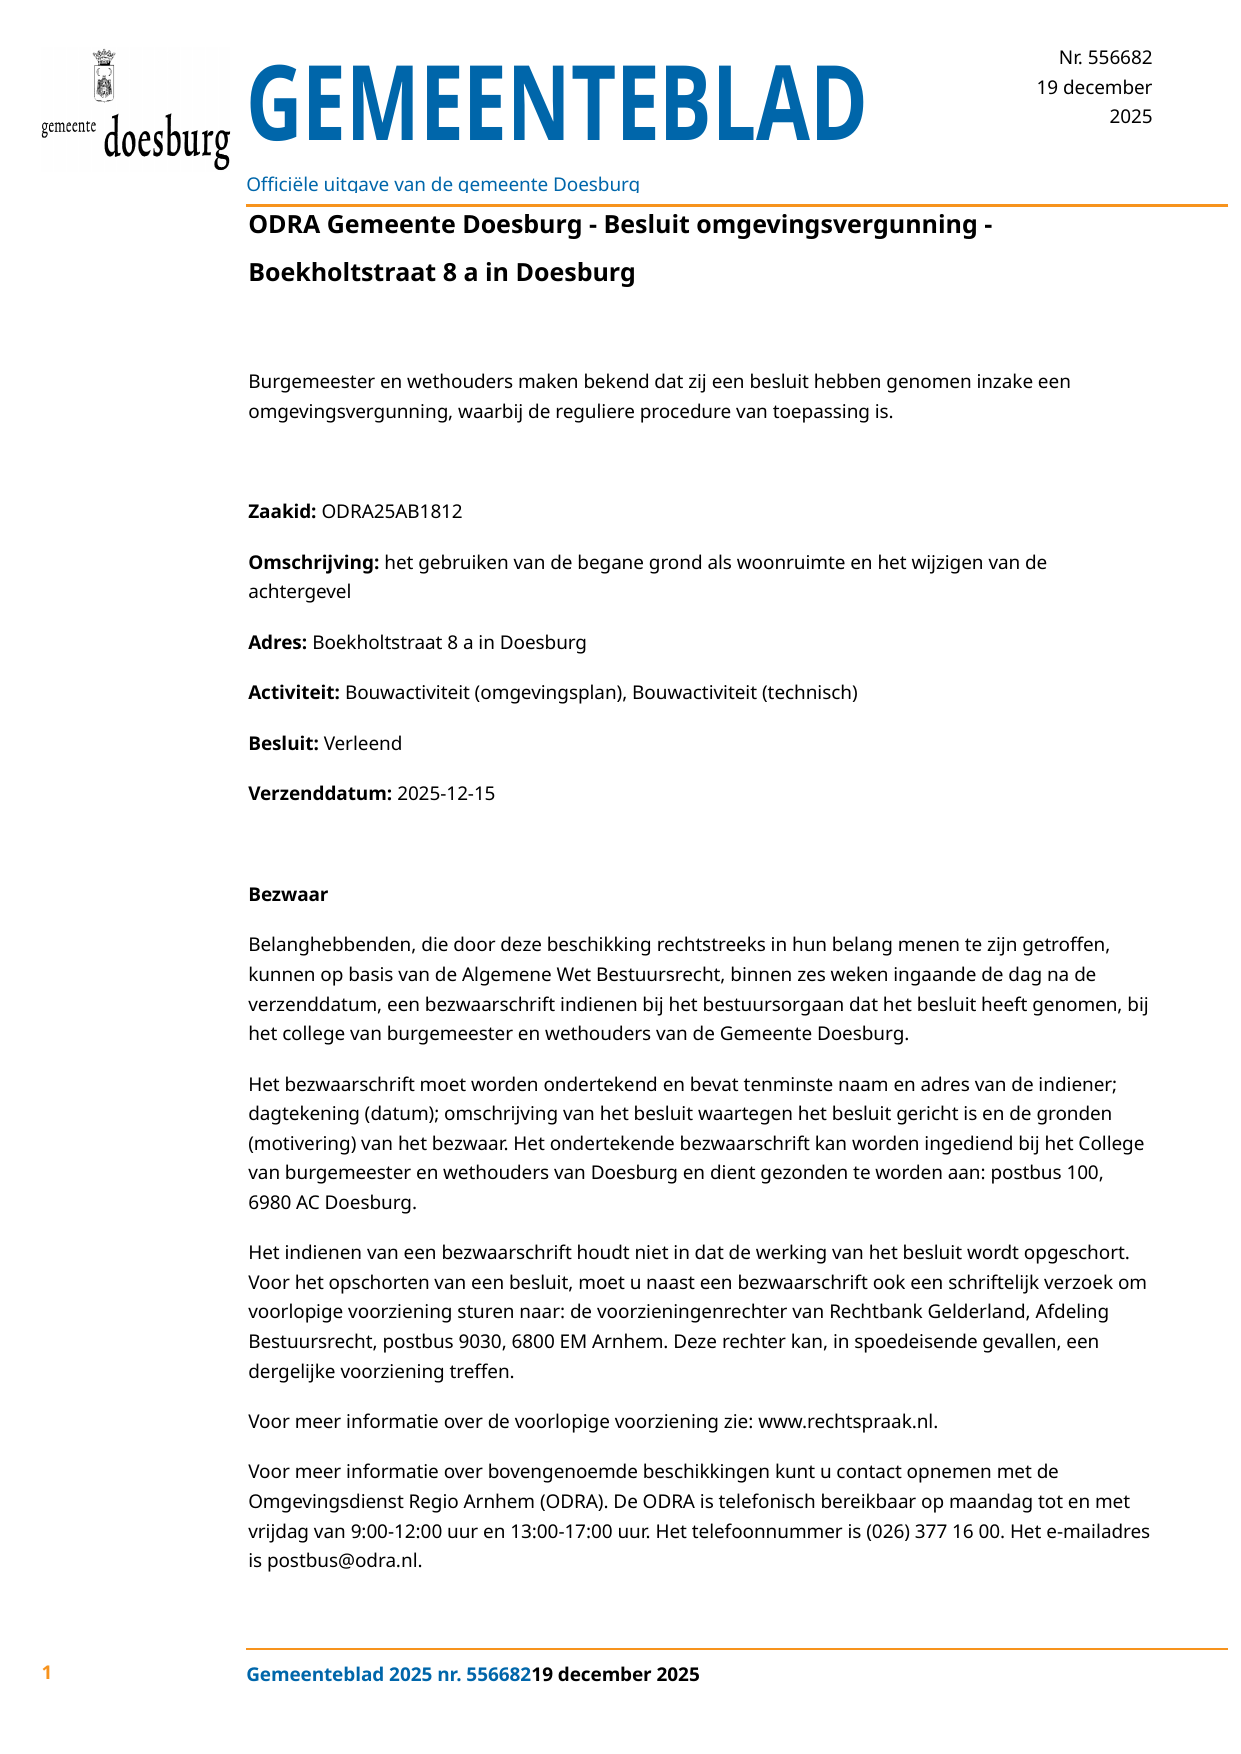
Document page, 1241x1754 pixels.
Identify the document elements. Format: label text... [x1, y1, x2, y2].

text Het bezwaarschrift moet worden ondertekend en bevat tenminste naam en adres van de indiener; dagtekening (datum); omschrijving van het besluit waartegen het besluit gericht is en de gronden (motivering) van het bezwaar. Het ondertekende bezwaarschrift kan worden ingediend bij het College van burgemeester en wethouders van Doesburg en dient gezonden te worden aan: postbus 100, 6980 AC Doesburg. [248, 1071, 1152, 1215]
text Voor meer informatie over bovengenoemde beschikkingen kunt u contact opnemen met de Omgevingsdienst Regio Arnhem (ODRA). De ODRA is telefonisch bereikbaar op maandag tot en met vrijdag van 9:00-12:00 uur en 13:00-17:00 uur. Het telefoonnummer is (026) 377 16 00. Het e-mailadres is postbus@odra.nl. [248, 1459, 1152, 1573]
text Burgemeester en wethouders maken bekend dat zij een besluit hebben genomen inzake een omgevingsvergunning, waarbij de reguliere procedure van toepassing is. [248, 368, 1152, 424]
text Activiteit: Bouwactiviteit (omgevingsplan), Bouwactiviteit (technisch) [248, 679, 1152, 705]
text Het indienen van een bezwaarschrift houdt niet in dat de werking van het besluit wordt opgeschort. Voor het opschorten van een besluit, moet u naast een bezwaarschrift ook een schriftelijk verzoek om voorlopige voorziening sturen naar: de voorzieningenrechter van Rechtbank Gelderland, Afdeling Bestuursrecht, postbus 9030, 6800 EM Arnhem. Deze rechter kan, in spoedeisende gevallen, een dergelijke voorziening treffen. [248, 1239, 1152, 1384]
text Zaakid: ODRA25AB1812 [248, 499, 1152, 524]
text Besluit: Verleend [248, 730, 1152, 756]
picture [41, 47, 231, 172]
text Omschrijving: het gebruiken van de begane grond als woonruimte en het wijzigen van de achtergevel [248, 549, 1152, 604]
text Voor meer informatie over de voorlopige voorziening zie: www.rechtspraak.nl. [248, 1408, 1152, 1434]
text Bezwaar [248, 881, 1152, 907]
text Verzenddatum: 2025-12-15 [248, 780, 1152, 806]
text Adres: Boekholtstraat 8 a in Doesburg [248, 629, 1152, 655]
text Belanghebbenden, die door deze beschikking rechtstreeks in hun belang menen te zijn getroffen, kunnen op basis van de Algemene Wet Bestuursrecht, binnen zes weken ingaande de dag na de verzenddatum, een bezwaarschrift indienen bij het bestuursorgaan dat het besluit heeft genomen, bij het college van burgemeester en wethouders van de Gemeente Doesburg. [248, 932, 1152, 1046]
text ODRA Gemeente Doesburg - Besluit omgevingsvergunning - Boekholtstraat 8 a in Doesburg [248, 207, 1152, 288]
